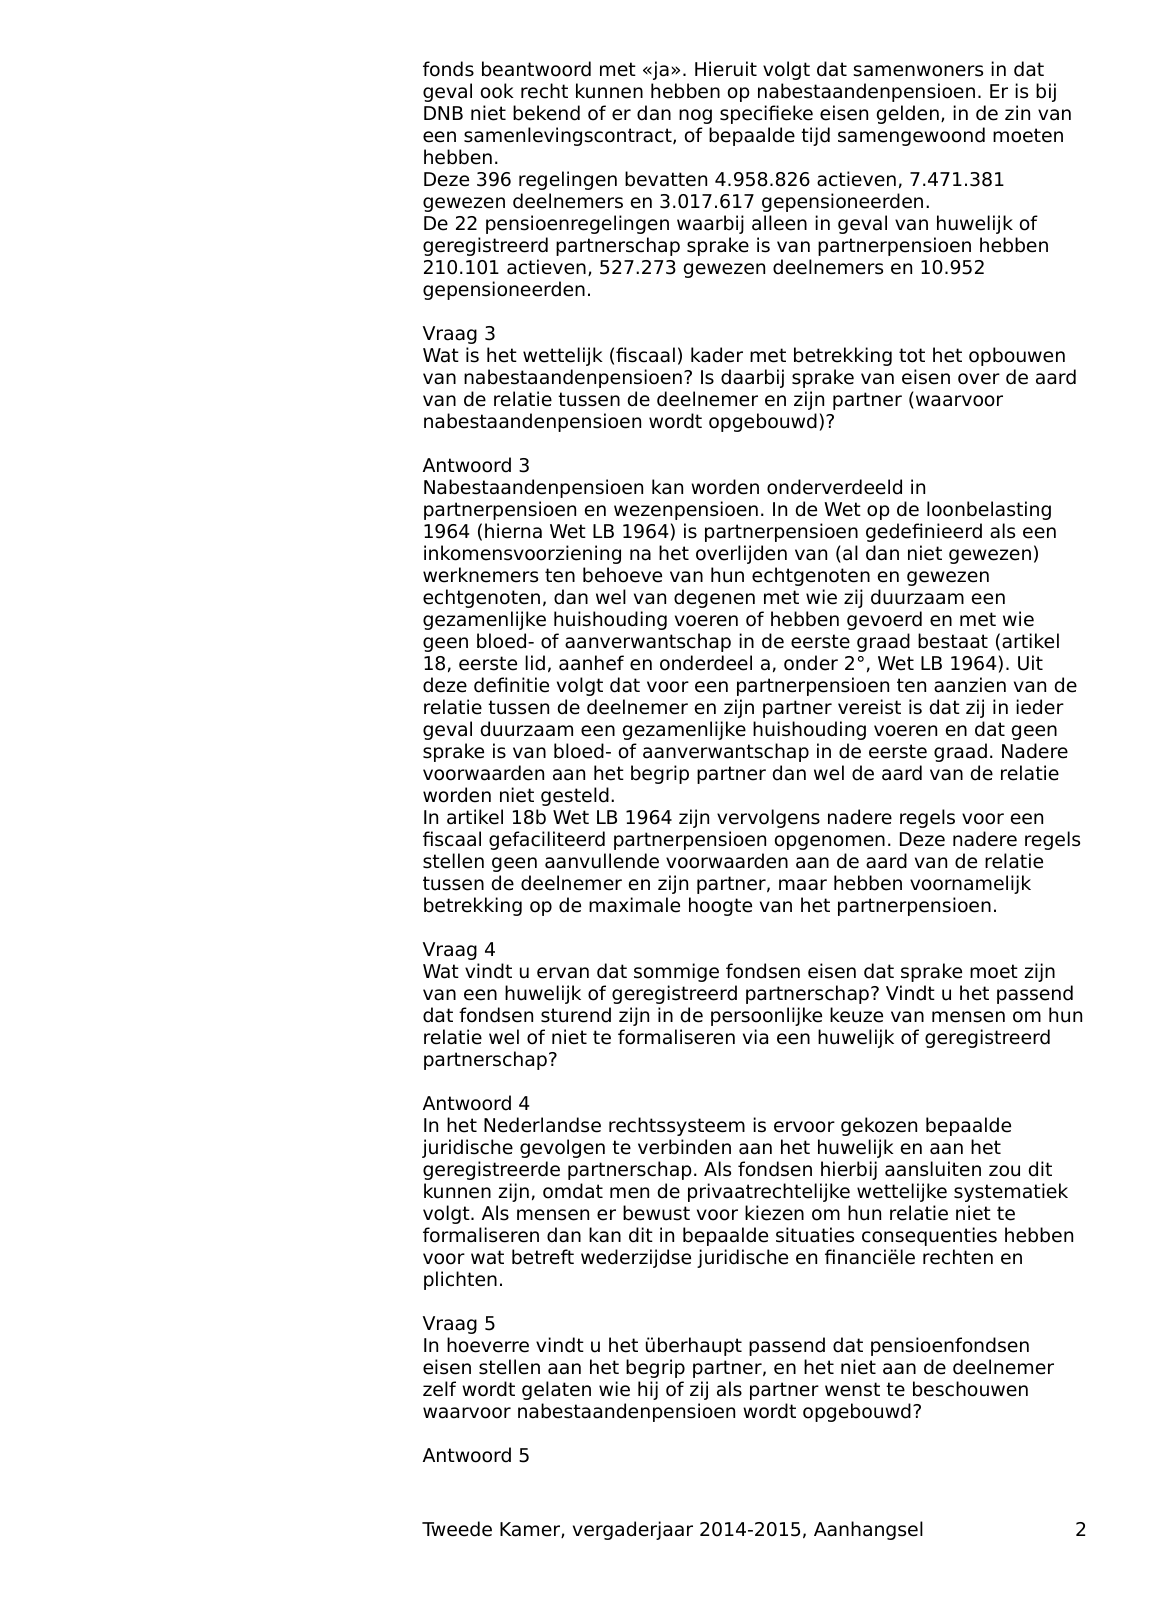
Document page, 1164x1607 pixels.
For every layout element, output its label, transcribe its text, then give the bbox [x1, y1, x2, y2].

text Antwoord 5 [422, 1445, 1087, 1467]
text Vraag 3 [422, 323, 1087, 345]
text Nabestaandenpensioen kan worden onderverdeeld in partnerpensioen en wezenpensioen. In de Wet op de loonbelasting 1964 (hierna Wet LB 1964) is partnerpensioen gedefinieerd als een inkomensvoorziening na het overlijden van (al dan niet gewezen) werknemers ten behoeve van hun echtgenoten en gewezen echtgenoten, dan wel van degenen met wie zij duurzaam een gezamenlijke huishouding voeren of hebben gevoerd en met wie geen bloed- of aanverwantschap in de eerste graad bestaat (artikel 18, eerste lid, aanhef en onderdeel a, onder 2°, Wet LB 1964). Uit deze definitie volgt dat voor een partnerpensioen ten aanzien van de relatie tussen de deelnemer en zijn partner vereist is dat zij in ieder geval duurzaam een gezamenlijke huishouding voeren en dat geen sprake is van bloed- of aanverwantschap in de eerste graad. Nadere voorwaarden aan het begrip partner dan wel de aard van de relatie worden niet gesteld. [422, 477, 1087, 807]
text Antwoord 4 [422, 1093, 1087, 1115]
text Wat is het wettelijk (fiscaal) kader met betrekking tot het opbouwen van nabestaandenpensioen? Is daarbij sprake van eisen over de aard van de relatie tussen de deelnemer en zijn partner (waarvoor nabestaandenpensioen wordt opgebouwd)? [422, 345, 1087, 433]
text Deze 396 regelingen bevatten 4.958.826 actieven, 7.471.381 gewezen deelnemers en 3.017.617 gepensioneerden. [422, 169, 1087, 213]
text De 22 pensioenregelingen waarbij alleen in geval van huwelijk of geregistreerd partnerschap sprake is van partnerpensioen hebben 210.101 actieven, 527.273 gewezen deelnemers en 10.952 gepensioneerden. [422, 213, 1087, 301]
text Vraag 5 [422, 1313, 1087, 1335]
text In het Nederlandse rechtssysteem is ervoor gekozen bepaalde juridische gevolgen te verbinden aan het huwelijk en aan het geregistreerde partnerschap. Als fondsen hierbij aansluiten zou dit kunnen zijn, omdat men de privaatrechtelijke wettelijke systematiek volgt. Als mensen er bewust voor kiezen om hun relatie niet te formaliseren dan kan dit in bepaalde situaties consequenties hebben voor wat betreft wederzijdse juridische en financiële rechten en plichten. [422, 1115, 1087, 1291]
text Vraag 4 [422, 939, 1087, 961]
text In hoeverre vindt u het überhaupt passend dat pensioenfondsen eisen stellen aan het begrip partner, en het niet aan de deelnemer zelf wordt gelaten wie hij of zij als partner wenst te beschouwen waarvoor nabestaandenpensioen wordt opgebouwd? [422, 1335, 1087, 1423]
text Wat vindt u ervan dat sommige fondsen eisen dat sprake moet zijn van een huwelijk of geregistreerd partnerschap? Vindt u het passend dat fondsen sturend zijn in de persoonlijke keuze van mensen om hun relatie wel of niet te formaliseren via een huwelijk of geregistreerd partnerschap? [422, 961, 1087, 1071]
text fonds beantwoord met «ja». Hieruit volgt dat samenwoners in dat geval ook recht kunnen hebben op nabestaandenpensioen. Er is bij DNB niet bekend of er dan nog specifieke eisen gelden, in de zin van een samenlevingscontract, of bepaalde tijd samengewoond moeten hebben. [422, 59, 1087, 169]
text In artikel 18b Wet LB 1964 zijn vervolgens nadere regels voor een fiscaal gefaciliteerd partnerpensioen opgenomen. Deze nadere regels stellen geen aanvullende voorwaarden aan de aard van de relatie tussen de deelnemer en zijn partner, maar hebben voornamelijk betrekking op de maximale hoogte van het partnerpensioen. [422, 807, 1087, 917]
text Antwoord 3 [422, 455, 1087, 477]
